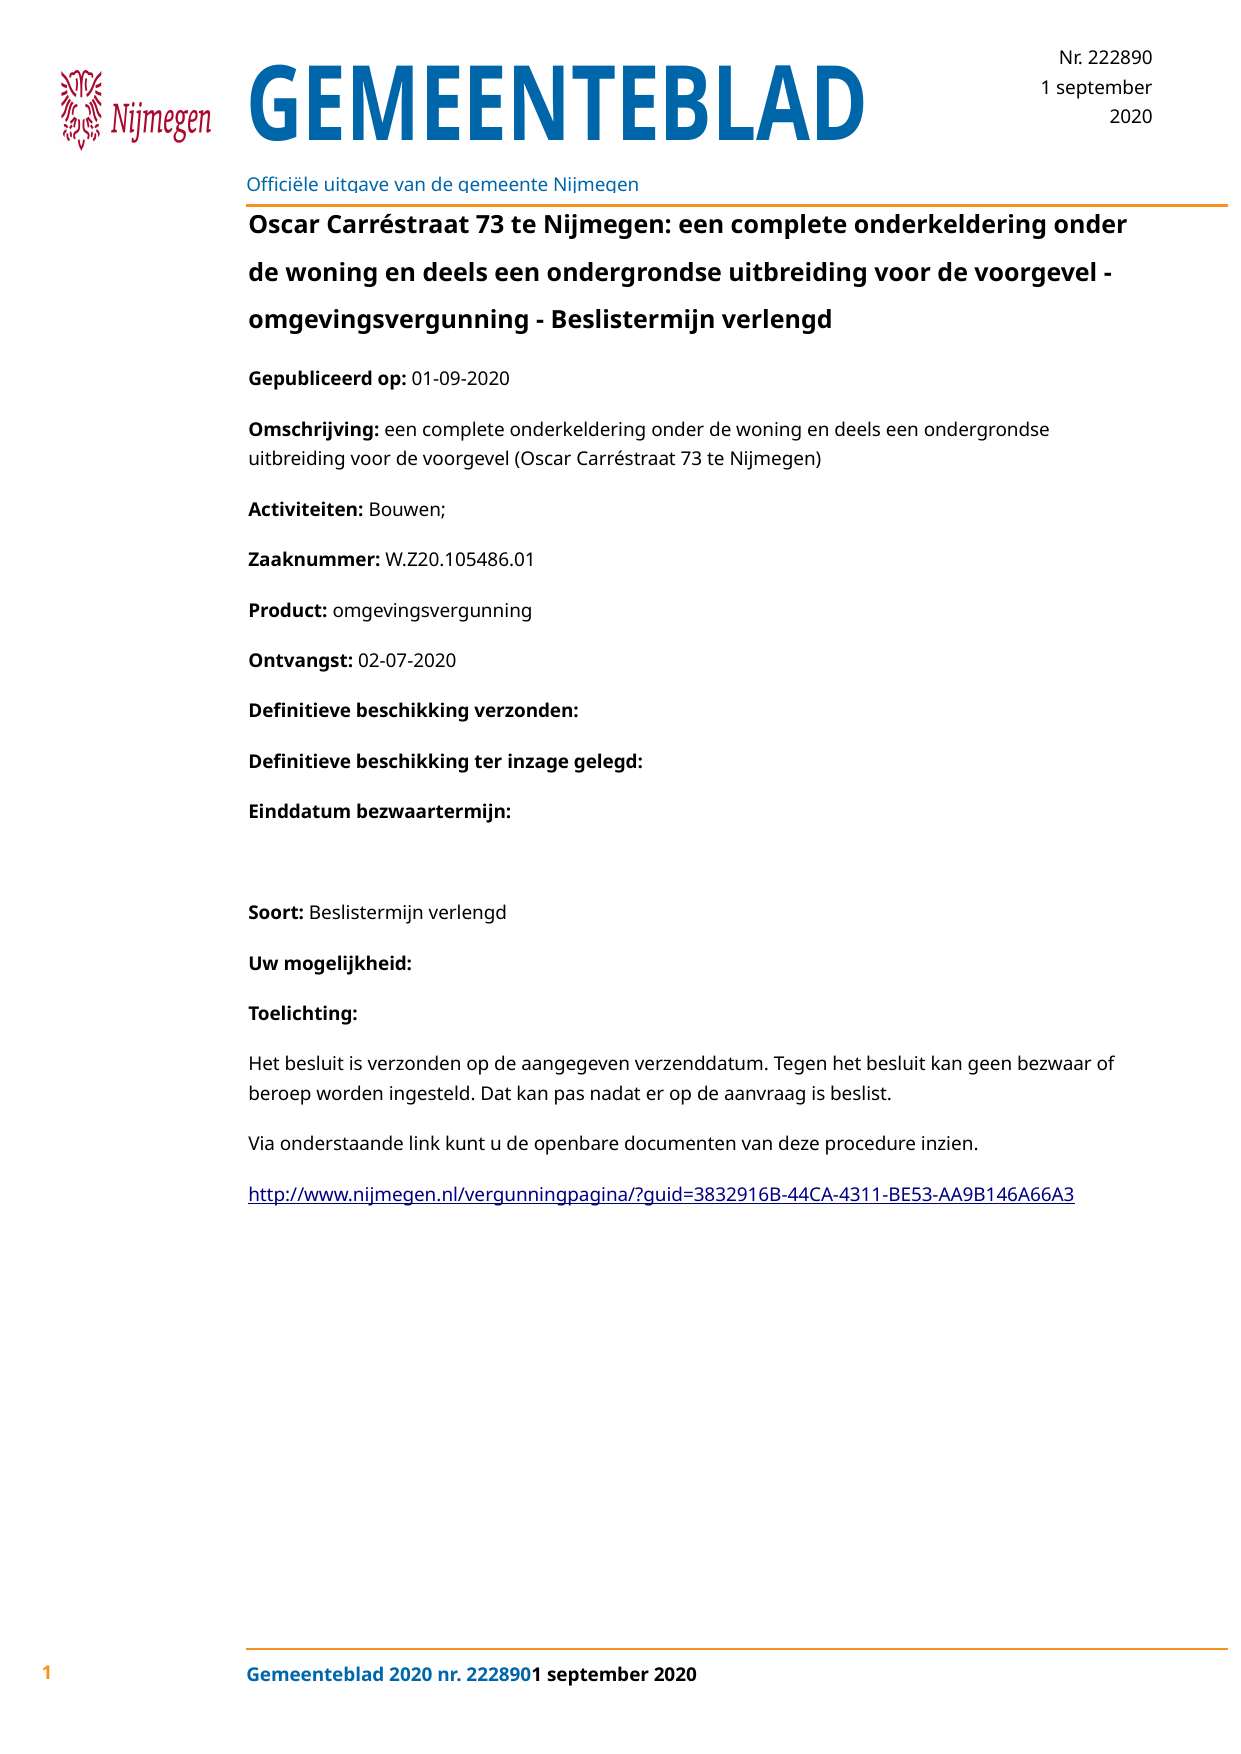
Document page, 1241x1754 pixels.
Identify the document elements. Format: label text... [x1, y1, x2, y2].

text Einddatum bezwaartermijn: [248, 798, 1152, 824]
text http://www.nijmegen.nl/vergunningpagina/?guid=3832916B-44CA-4311-BE53-AA9B146A66A3 [248, 1181, 1152, 1207]
text Soort: Beslistermijn verlengd [248, 899, 1152, 925]
text Oscar Carréstraat 73 te Nijmegen: een complete onderkeldering onder de woning en deels een ondergrondse uitbreiding voor de voorgevel - omgevingsvergunning - Beslistermijn verlengd [248, 207, 1152, 336]
text Uw mogelijkheid: [248, 950, 1152, 975]
picture [41, 47, 231, 172]
text Activiteiten: Bouwen; [248, 496, 1152, 522]
text Definitieve beschikking verzonden: [248, 698, 1152, 723]
text Het besluit is verzonden op de aangegeven verzenddatum. Tegen het besluit kan geen bezwaar of beroep worden ingesteld. Dat kan pas nadat er op de aanvraag is beslist. [248, 1051, 1152, 1106]
text Definitieve beschikking ter inzage gelegd: [248, 748, 1152, 774]
text Ontvangst: 02-07-2020 [248, 647, 1152, 673]
text Product: omgevingsvergunning [248, 597, 1152, 622]
text Zaaknummer: W.Z20.105486.01 [248, 546, 1152, 572]
text Gepubliceerd op: 01-09-2020 [248, 366, 1152, 391]
text Via onderstaande link kunt u de openbare documenten van deze procedure inzien. [248, 1131, 1152, 1156]
text Omschrijving: een complete onderkeldering onder de woning en deels een ondergrondse uitbreiding voor de voorgevel (Oscar Carréstraat 73 te Nijmegen) [248, 416, 1152, 471]
text Toelichting: [248, 1000, 1152, 1026]
